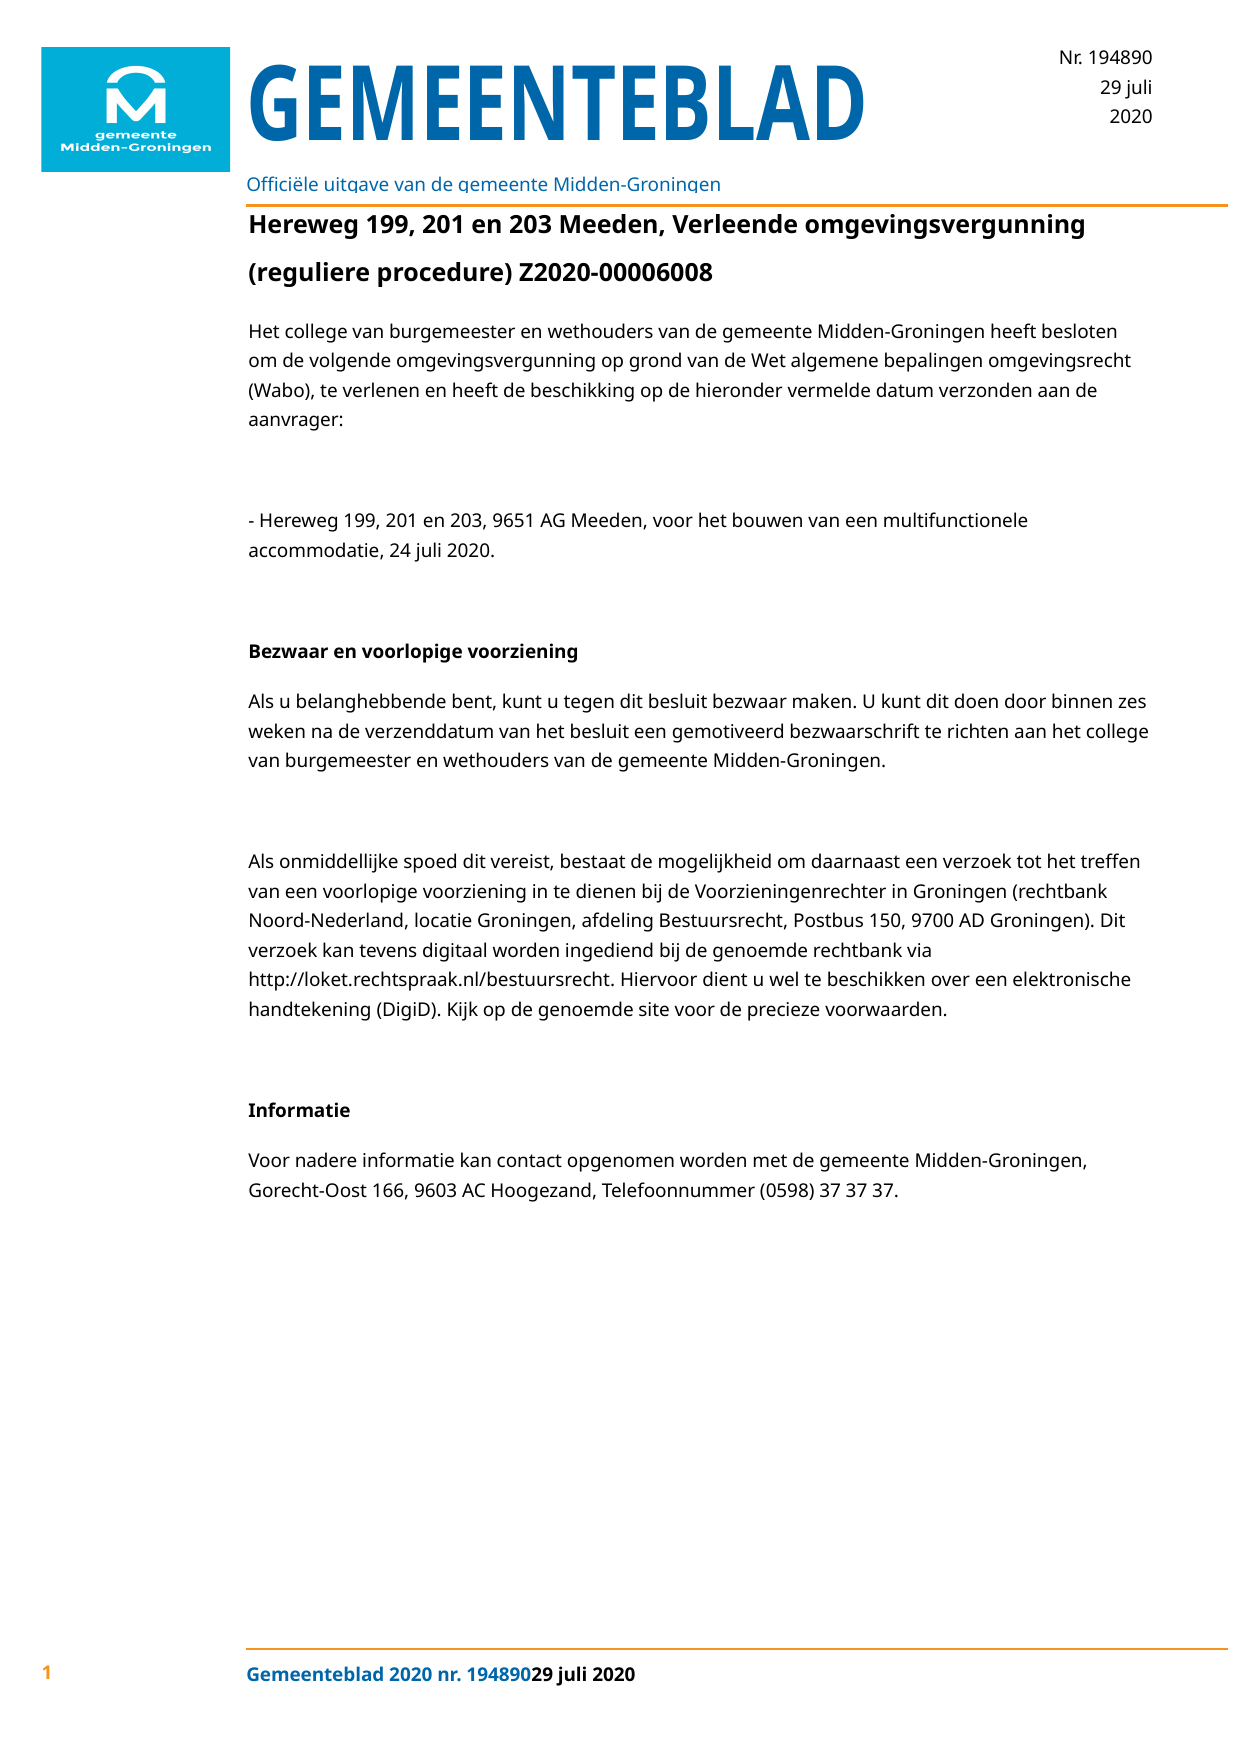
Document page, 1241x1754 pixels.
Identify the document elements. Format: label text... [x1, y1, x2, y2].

text Het college van burgemeester en wethouders van de gemeente Midden-Groningen heeft besloten om de volgende omgevingsvergunning op grond van de Wet algemene bepalingen omgevingsrecht (Wabo), te verlenen en heeft de beschikking op de hieronder vermelde datum verzonden aan de aanvrager: [248, 318, 1152, 432]
text Bezwaar en voorlopige voorziening [248, 638, 1152, 664]
text Voor nadere informatie kan contact opgenomen worden met de gemeente Midden-Groningen, Gorecht-Oost 166, 9603 AC Hoogezand, Telefoonnummer (0598) 37 37 37. [248, 1147, 1152, 1203]
picture [108, 66, 164, 82]
picture [184, 146, 190, 153]
text Hereweg 199, 201 en 203 Meeden, Verleende omgevingsvergunning (reguliere procedure) Z2020-00006008 [248, 207, 1152, 288]
text Informatie [248, 1097, 1152, 1123]
text Als onmiddellijke spoed dit vereist, bestaat de mogelijkheid om daarnaast een verzoek tot het treffen van een voorlopige voorziening in te dienen bij de Voorzieningenrechter in Groningen (rechtbank Noord-Nederland, locatie Groningen, afdeling Bestuursrecht, Postbus 150, 9700 AD Groningen). Dit verzoek kan tevens digitaal worden ingediend bij de genoemde rechtbank via http://loket.rechtspraak.nl/bestuursrecht. Hiervoor dient u wel te beschikken over een elektronische handtekening (DigiD). Kijk op de genoemde site voor de precieze voorwaarden. [248, 848, 1152, 1022]
text Als u belanghebbende bent, kunt u tegen dit besluit bezwaar maken. U kunt dit doen door binnen zes weken na de verzenddatum van het besluit een gemotiveerd bezwaarschrift te richten aan het college van burgemeester en wethouders van de gemeente Midden-Groningen. [248, 688, 1152, 773]
text - Hereweg 199, 201 en 203, 9651 AG Meeden, voor het bouwen van een multifunctionele accommodatie, 24 juli 2020. [248, 507, 1152, 563]
picture [107, 89, 165, 122]
